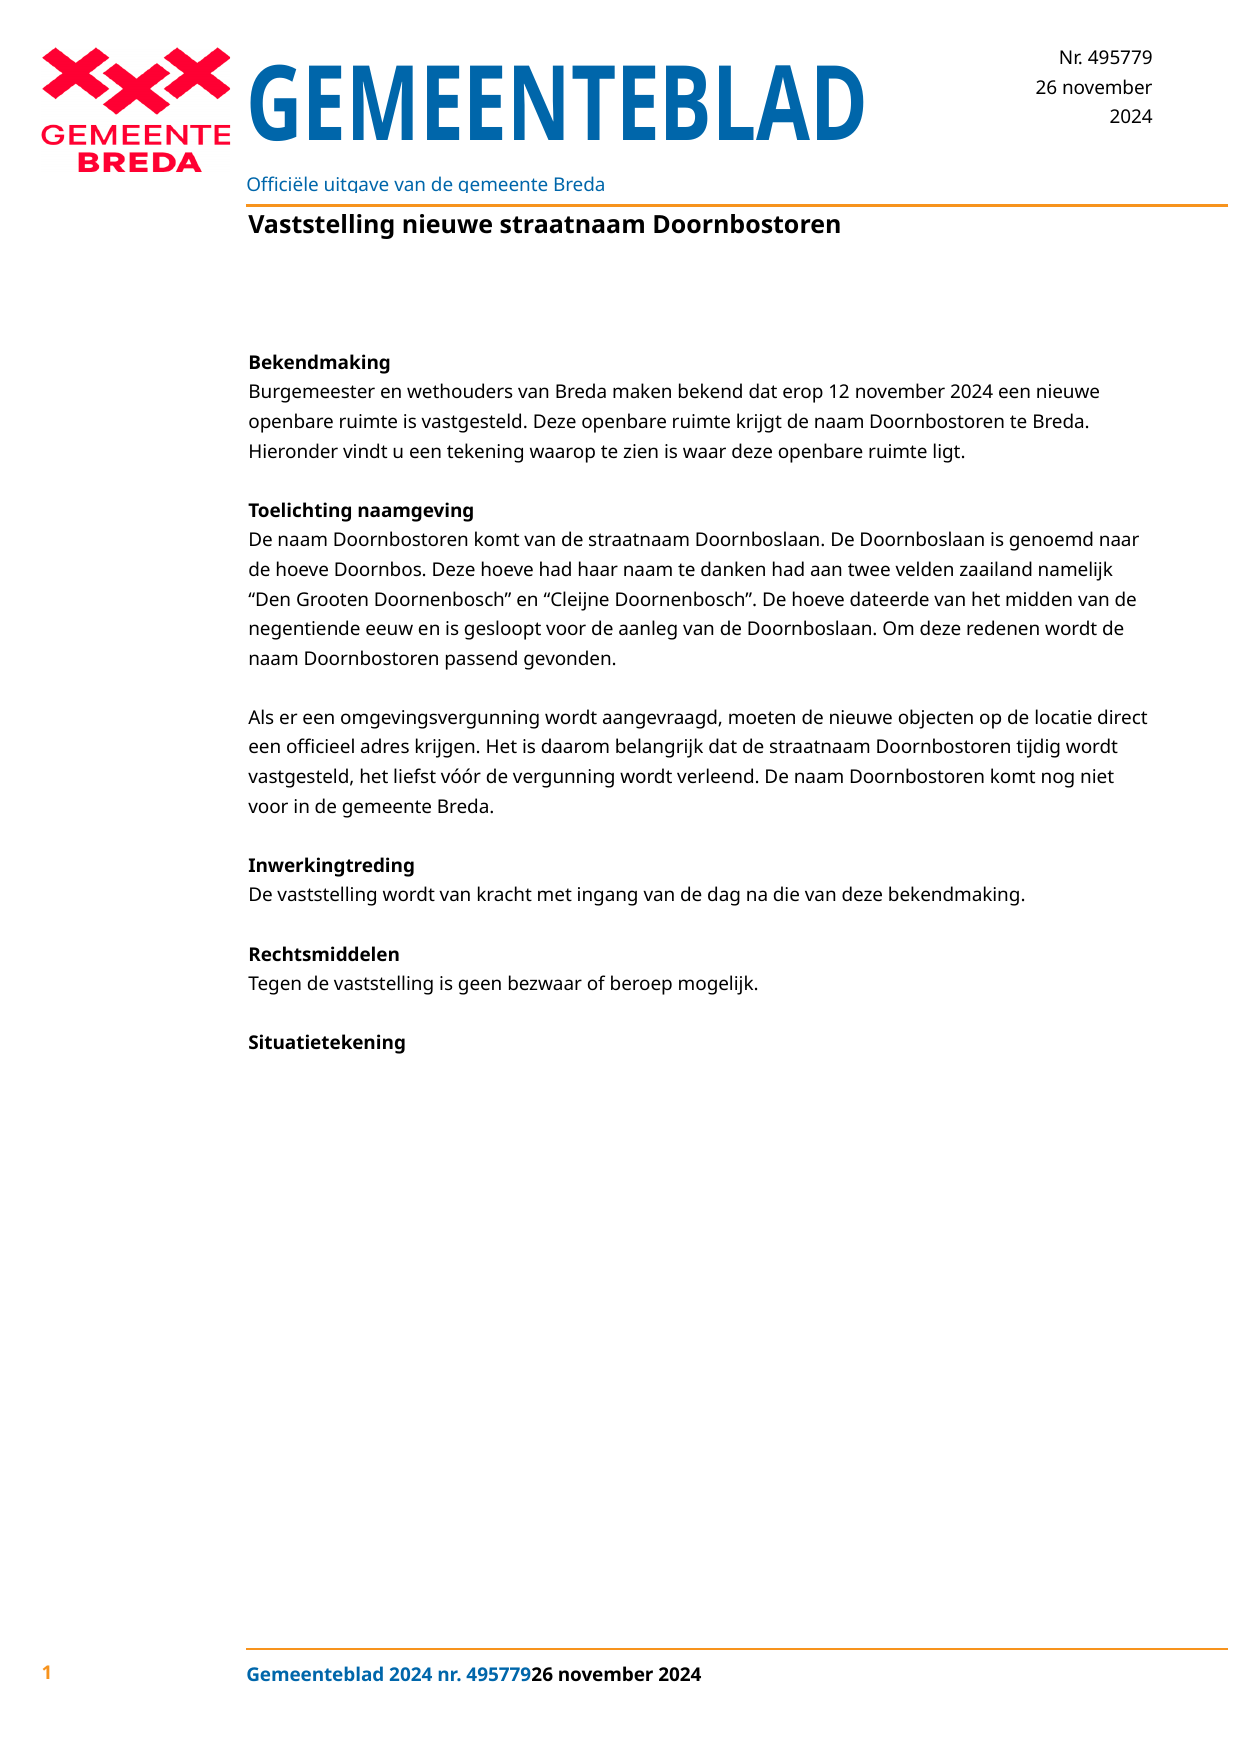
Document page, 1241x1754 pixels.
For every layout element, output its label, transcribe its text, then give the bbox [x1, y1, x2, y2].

text Rechtsmiddelen [248, 941, 1152, 967]
text Burgemeester en wethouders van Breda maken bekend dat erop 12 november 2024 een nieuwe openbare ruimte is vastgesteld. Deze openbare ruimte krijgt de naam Doornbostoren te Breda. Hieronder vindt u een tekening waarop te zien is waar deze openbare ruimte ligt. [248, 379, 1152, 464]
picture [41, 47, 231, 172]
text Vaststelling nieuwe straatnaam Doornbostoren [248, 207, 1152, 241]
text Tegen de vaststelling is geen bezwaar of beroep mogelijk. [248, 970, 1152, 996]
text Situatietekening [248, 1029, 1152, 1055]
text Als er een omgevingsvergunning wordt aangevraagd, moeten de nieuwe objecten op de locatie direct een officieel adres krijgen. Het is daarom belangrijk dat de straatnaam Doornbostoren tijdig wordt vastgesteld, het liefst vóór de vergunning wordt verleend. De naam Doornbostoren komt nog niet voor in de gemeente Breda. [248, 704, 1152, 819]
text Inwerkingtreding [248, 852, 1152, 878]
text Bekendmaking [248, 349, 1152, 375]
text De vaststelling wordt van kracht met ingang van de dag na die van deze bekendmaking. [248, 882, 1152, 907]
text De naam Doornbostoren komt van de straatnaam Doornboslaan. De Doornboslaan is genoemd naar de hoeve Doornbos. Deze hoeve had haar naam te danken had aan twee velden zaailand namelijk “Den Grooten Doornenbosch” en “Cleijne Doornenbosch”. De hoeve dateerde van het midden van de negentiende eeuw en is gesloopt voor de aanleg van de Doornboslaan. Om deze redenen wordt de naam Doornbostoren passend gevonden. [248, 527, 1152, 671]
text Toelichting naamgeving [248, 497, 1152, 523]
